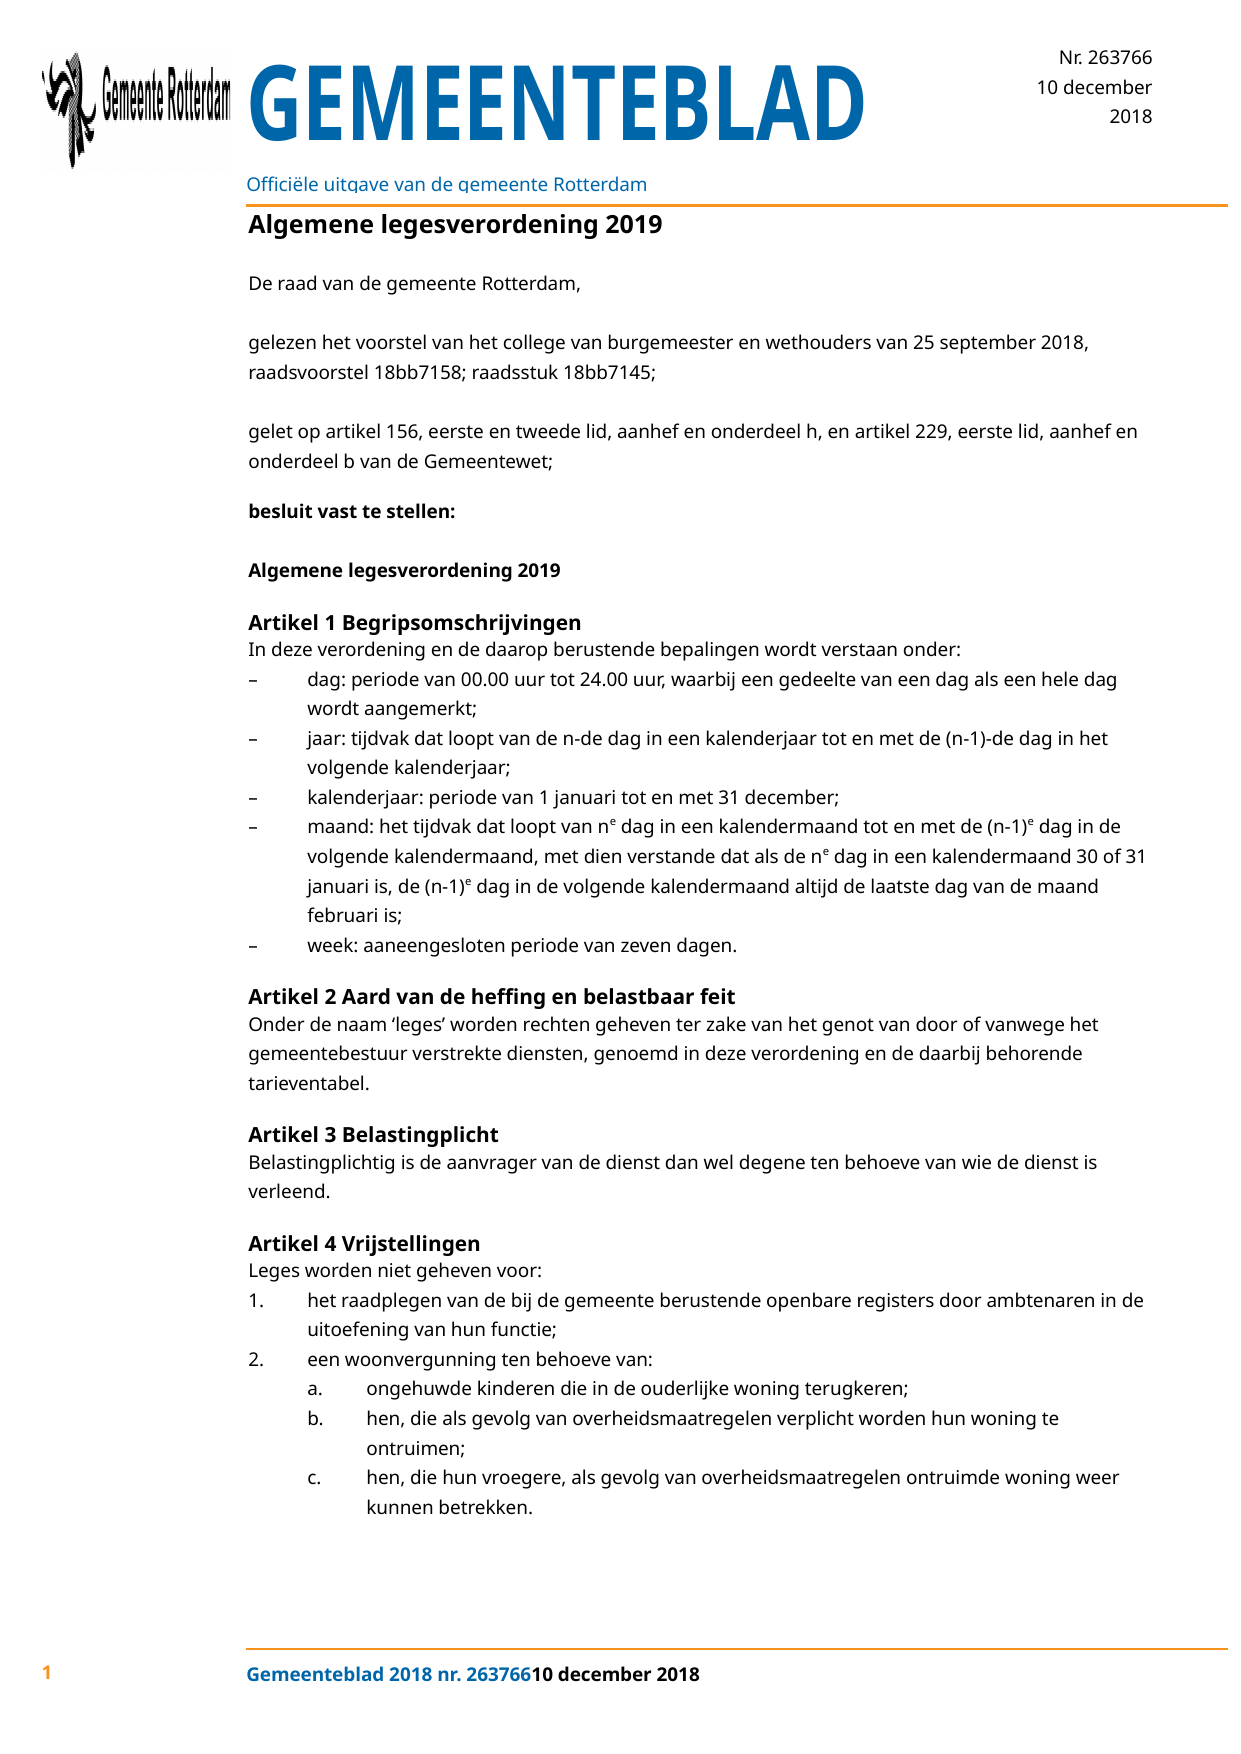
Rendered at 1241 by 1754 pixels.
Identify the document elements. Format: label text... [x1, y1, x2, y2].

text gelet op artikel 156, eerste en tweede lid, aanhef en onderdeel h, en artikel 229, eerste lid, aanhef en onderdeel b van de Gemeentewet; [248, 418, 1152, 473]
text De raad van de gemeente Rotterdam, [248, 270, 1152, 296]
list dag: periode van 00.00 uur tot 24.00 uur, waarbij een gedeelte van een dag als een hele dag wordt aangemerkt; [248, 666, 1152, 721]
list jaar: tijdvak dat loopt van de n-de dag in een kalenderjaar tot en met de (n-1)-de dag in het volgende kalenderjaar; [248, 725, 1152, 780]
text Leges worden niet geheven voor: [248, 1257, 1152, 1283]
text Belastingplichtig is de aanvrager van de dienst dan wel degene ten behoeve van wie de dienst is verleend. [248, 1149, 1152, 1204]
text Onder de naam ‘leges’ worden rechten geheven ter zake van het genot van door of vanwege het gemeentebestuur verstrekte diensten, genoemd in deze verordening en de daarbij behorende tarieventabel. [248, 1011, 1152, 1096]
text Algemene legesverordening 2019 [248, 207, 1152, 241]
picture [41, 47, 231, 172]
list hen, die als gevolg van overheidsmaatregelen verplicht worden hun woning te ontruimen; [307, 1405, 1152, 1461]
list hen, die hun vroegere, als gevolg van overheidsmaatregelen ontruimde woning weer kunnen betrekken. [307, 1464, 1152, 1520]
list maand: het tijdvak dat loopt van ne dag in een kalendermaand tot en met de (n-1)e dag in de volgende kalendermaand, met dien verstande dat als de ne dag in een kalendermaand 30 of 31 januari is, de (n-1)e dag in de volgende kalendermaand altijd de laatste dag van de maand februari is; [248, 814, 1152, 928]
list week: aaneengesloten periode van zeven dagen. [248, 932, 1152, 958]
text gelezen het voorstel van het college van burgemeester en wethouders van 25 september 2018, raadsvoorstel 18bb7158; raadsstuk 18bb7145; [248, 329, 1152, 385]
text In deze verordening en de daarop berustende bepalingen wordt verstaan onder: [248, 636, 1152, 662]
list ongehuwde kinderen die in de ouderlijke woning terugkeren; [307, 1376, 1152, 1401]
list een woonvergunning ten behoeve van: [248, 1346, 1152, 1372]
list kalenderjaar: periode van 1 januari tot en met 31 december; [248, 784, 1152, 810]
list het raadplegen van de bij de gemeente berustende openbare registers door ambtenaren in de uitoefening van hun functie; [248, 1287, 1152, 1342]
text Artikel 2 Aard van de heffing en belastbaar feit [248, 982, 1152, 1011]
text Artikel 4 Vrijstellingen [248, 1229, 1152, 1257]
text Artikel 1 Begripsomschrijvingen [248, 608, 1152, 636]
text besluit vast te stellen: [248, 498, 1152, 524]
text Algemene legesverordening 2019 [248, 557, 1152, 583]
text Artikel 3 Belastingplicht [248, 1120, 1152, 1149]
